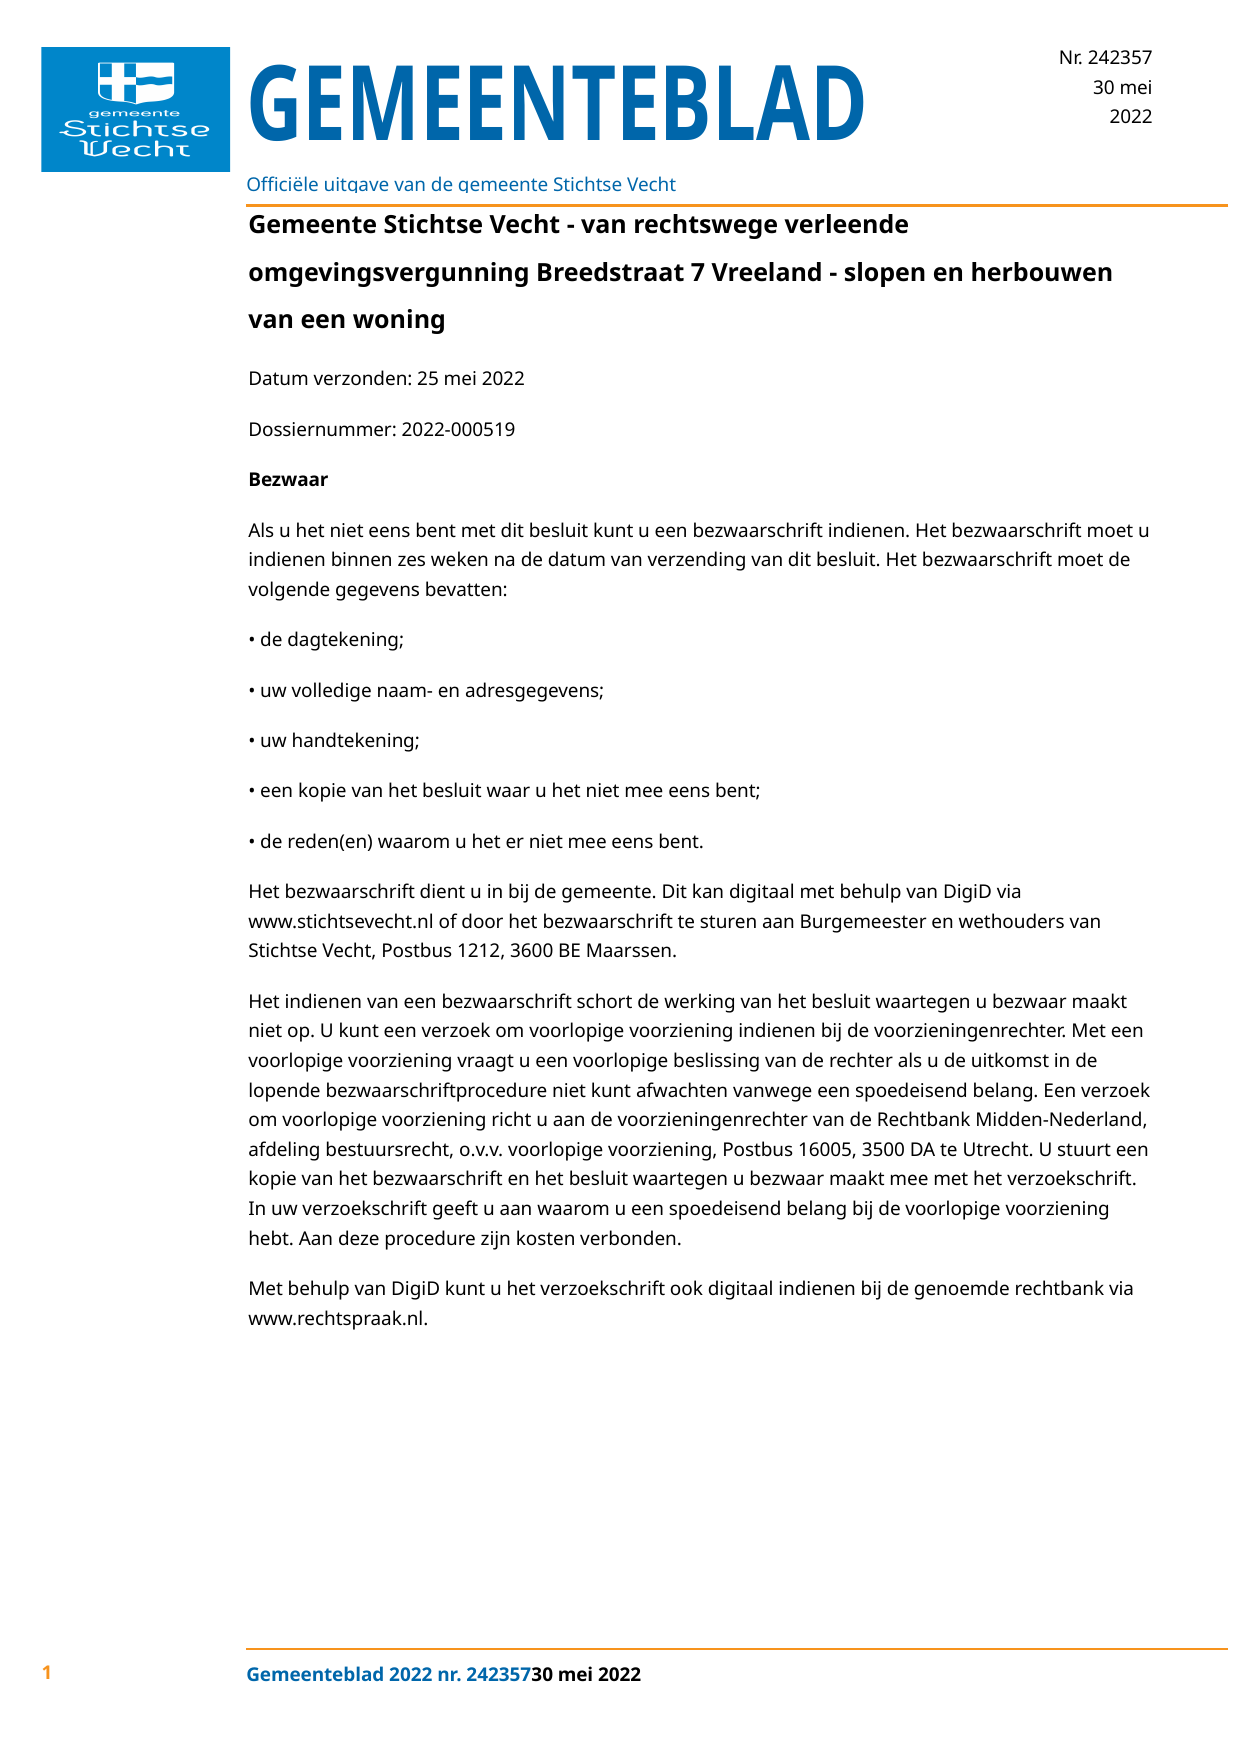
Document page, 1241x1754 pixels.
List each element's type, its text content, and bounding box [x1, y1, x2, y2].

text Het indienen van een bezwaarschrift schort de werking van het besluit waartegen u bezwaar maakt niet op. U kunt een verzoek om voorlopige voorziening indienen bij de voorzieningenrechter. Met een voorlopige voorziening vraagt u een voorlopige beslissing van de rechter als u de uitkomst in de lopende bezwaarschriftprocedure niet kunt afwachten vanwege een spoedeisend belang. Een verzoek om voorlopige voorziening richt u aan de voorzieningenrechter van de Rechtbank Midden-Nederland, afdeling bestuursrecht, o.v.v. voorlopige voorziening, Postbus 16005, 3500 DA te Utrecht. U stuurt een kopie van het bezwaarschrift en het besluit waartegen u bezwaar maakt mee met het verzoekschrift. In uw verzoekschrift geeft u aan waarom u een spoedeisend belang bij de voorlopige voorziening hebt. Aan deze procedure zijn kosten verbonden. [248, 988, 1152, 1250]
text • de reden(en) waarom u het er niet mee eens bent. [248, 828, 1152, 854]
text • uw volledige naam- en adresgegevens; [248, 677, 1152, 702]
text • de dagtekening; [248, 626, 1152, 652]
picture [137, 63, 174, 103]
text Bezwaar [248, 466, 1152, 492]
text Dossiernummer: 2022-000519 [248, 416, 1152, 442]
text Datum verzonden: 25 mei 2022 [248, 366, 1152, 391]
text Als u het niet eens bent met dit besluit kunt u een bezwaarschrift indienen. Het bezwaarschrift moet u indienen binnen zes weken na de datum van verzending van dit besluit. Het bezwaarschrift moet de volgende gegevens bevatten: [248, 517, 1152, 602]
text • uw handtekening; [248, 727, 1152, 753]
text Gemeente Stichtse Vecht - van rechtswege verleende omgevingsvergunning Breedstraat 7 Vreeland - slopen en herbouwen van een woning [248, 207, 1152, 336]
text Het bezwaarschrift dient u in bij de gemeente. Dit kan digitaal met behulp van DigiD via www.stichtsevecht.nl of door het bezwaarschrift te sturen aan Burgemeester en wethouders van Stichtse Vecht, Postbus 1212, 3600 BE Maarssen. [248, 878, 1152, 963]
text Met behulp van DigiD kunt u het verzoekschrift ook digitaal indienen bij de genoemde rechtbank via www.rechtspraak.nl. [248, 1275, 1152, 1330]
text • een kopie van het besluit waar u het niet mee eens bent; [248, 778, 1152, 803]
picture [99, 63, 135, 101]
